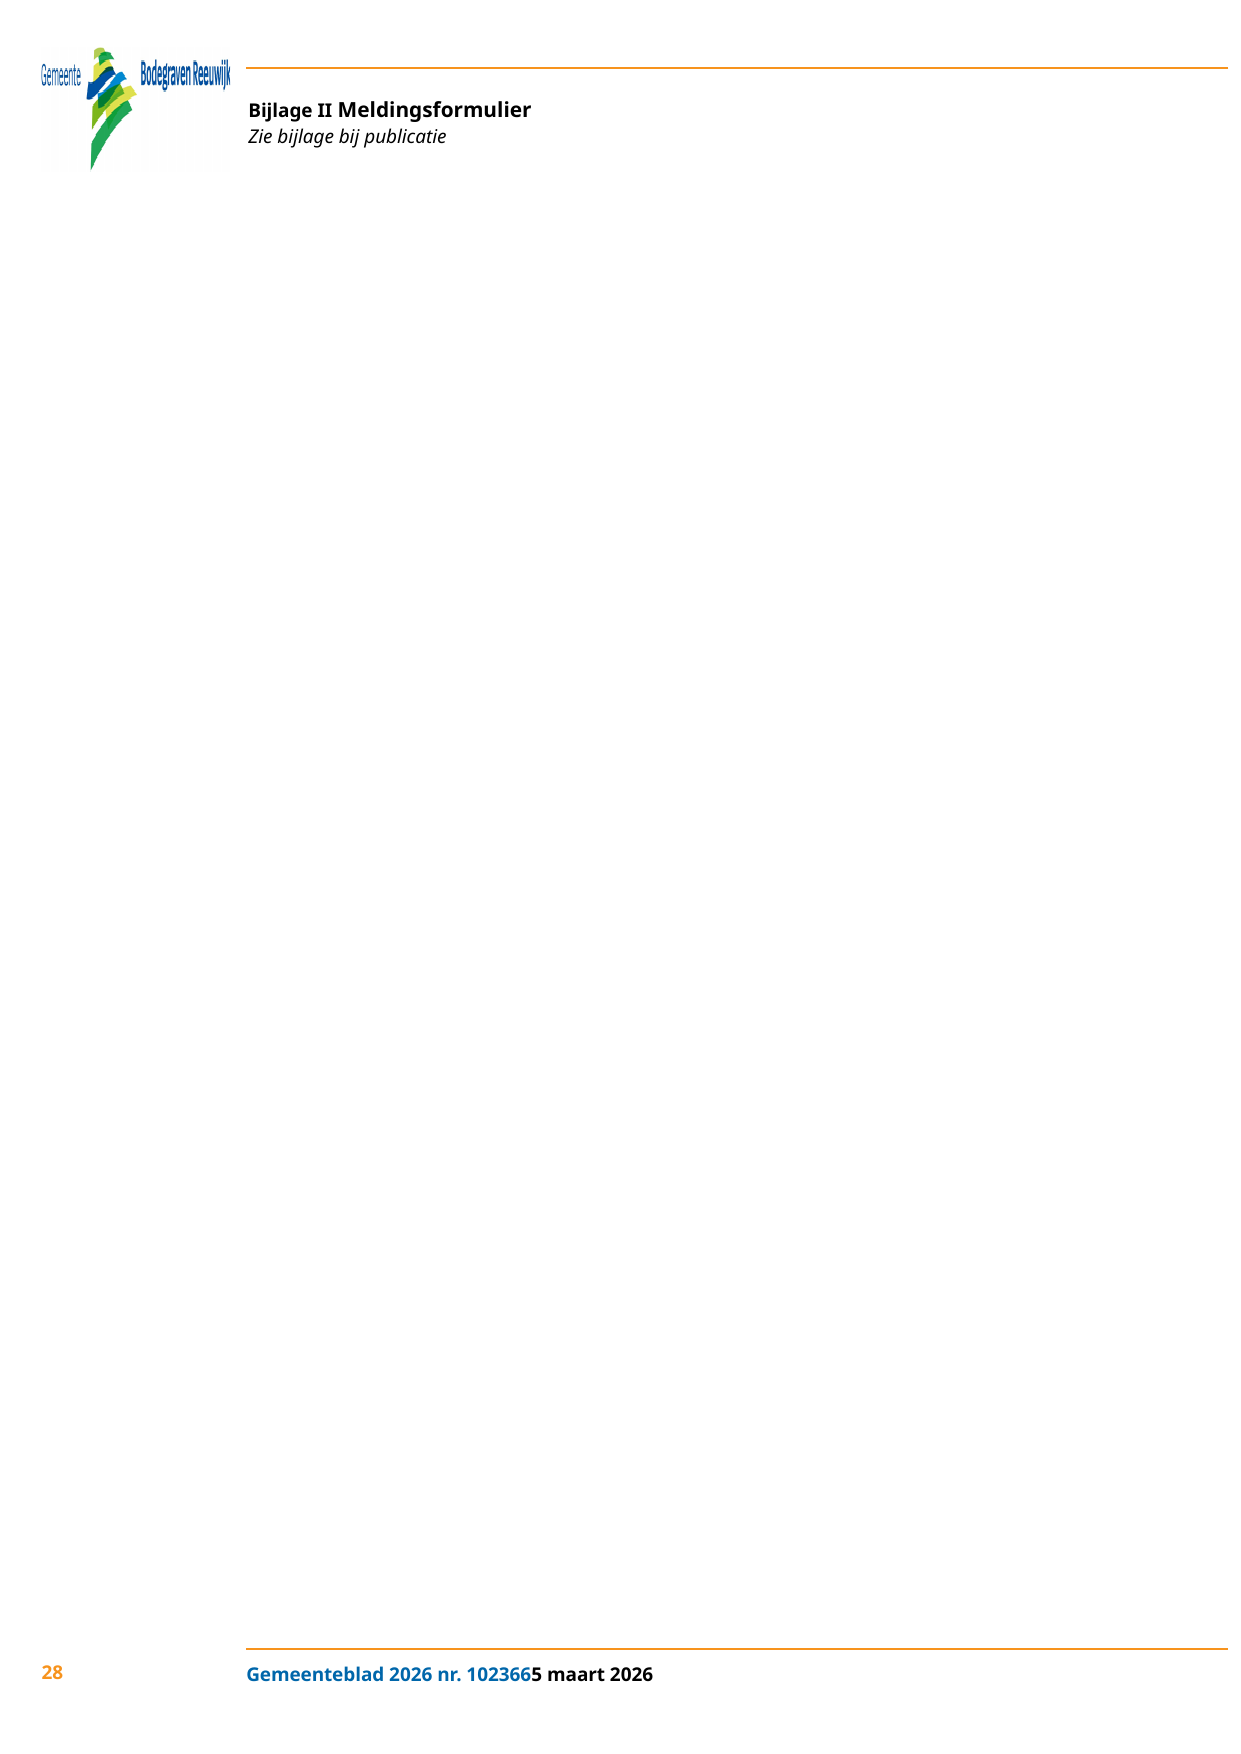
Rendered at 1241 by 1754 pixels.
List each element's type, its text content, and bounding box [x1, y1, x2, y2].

picture [41, 47, 231, 172]
text Zie bijlage bij publicatie [248, 123, 1152, 149]
text Bijlage II Meldingsformulier [248, 95, 1152, 123]
